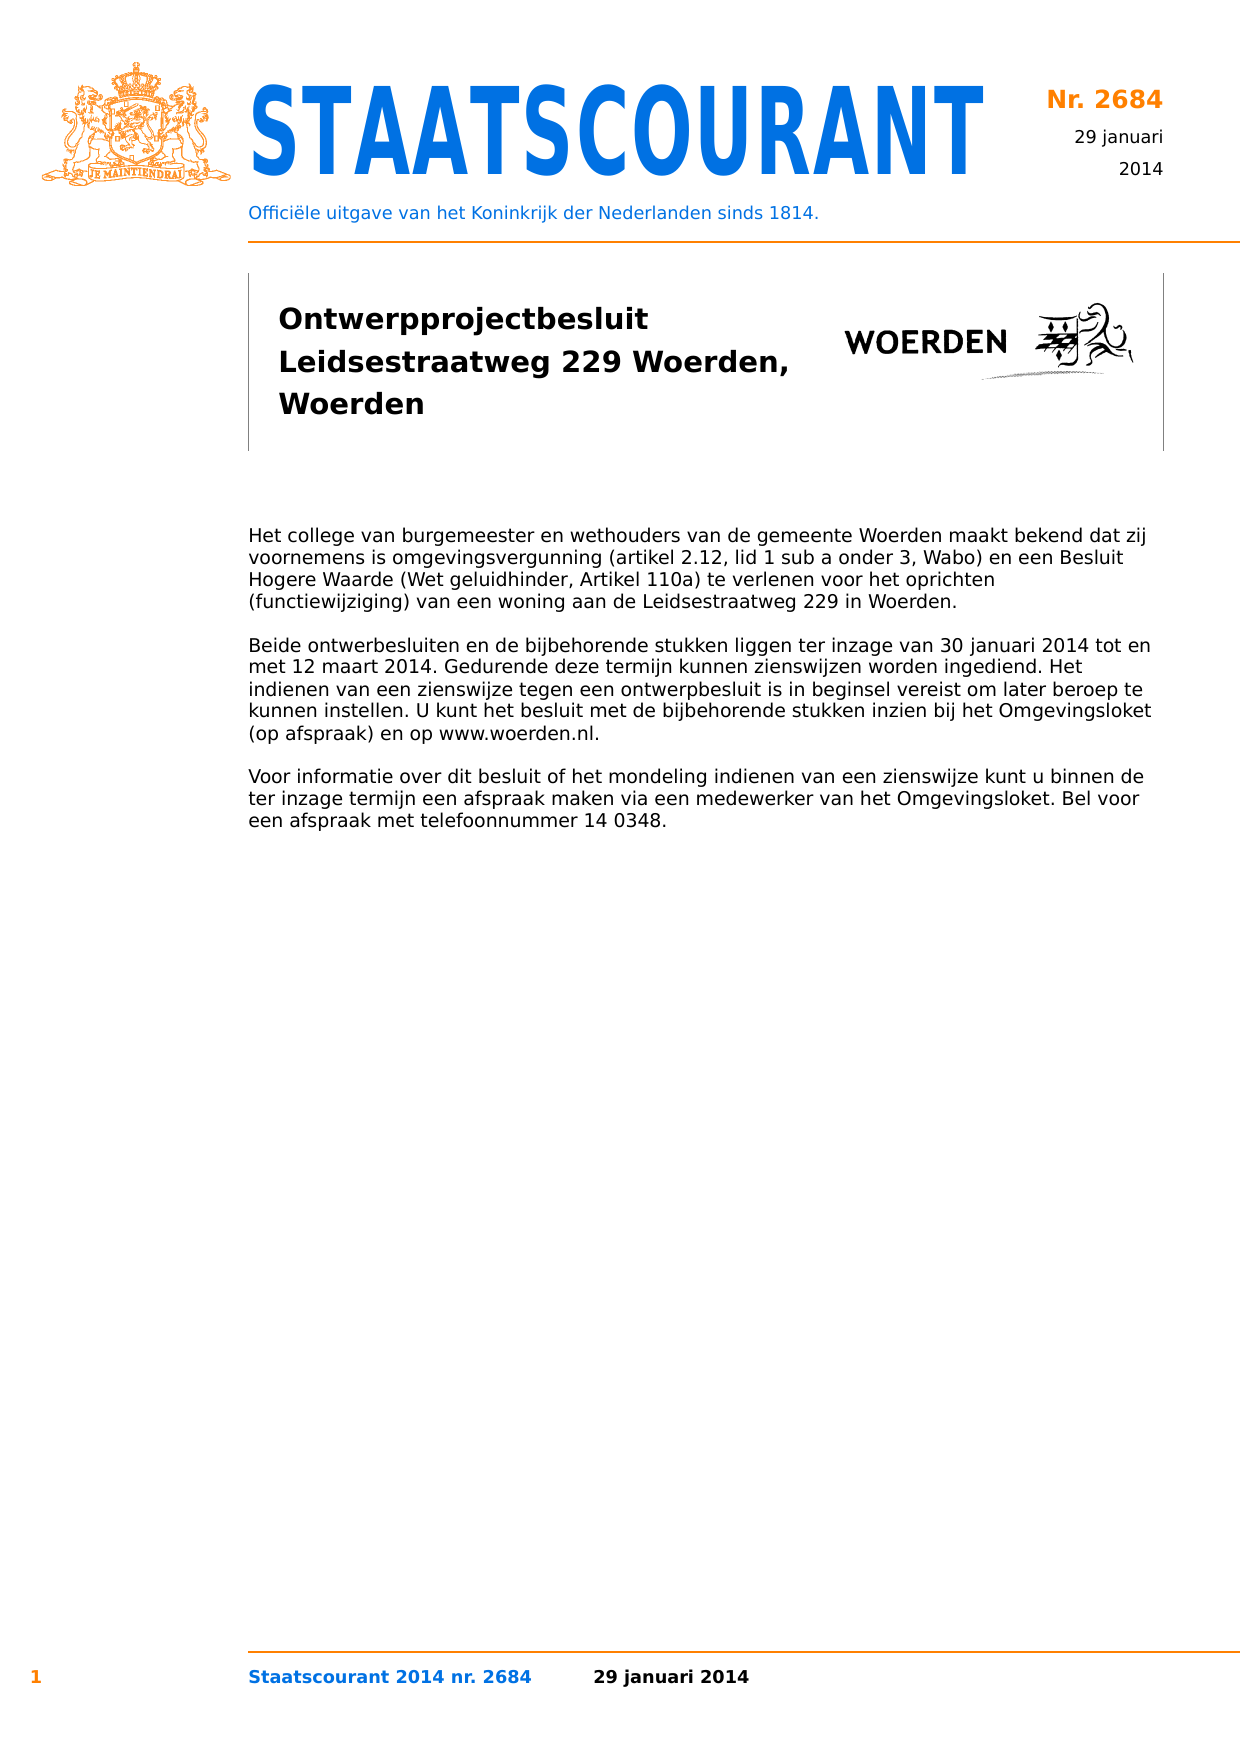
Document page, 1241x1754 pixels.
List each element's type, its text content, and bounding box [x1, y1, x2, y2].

picture [844, 302, 1134, 380]
table_cell Officiële uitgave van het Koninkrijk der Nederlanden sinds 1814. [248, 203, 1240, 241]
table_cell 2014 [998, 153, 1240, 203]
table_header Nr. 2684 [998, 62, 1240, 121]
subtitle Ontwerpprojectbesluit Leidsestraatweg 229 Woerden, Woerden [249, 273, 1163, 451]
text Beide ontwerbesluiten en de bijbehorende stukken liggen ter inzage van 30 januari 2014 tot en met 12 maart 2014. Gedurende deze termijn kunnen zienswijzen worden ingediend. Het indienen van een zienswijze tegen een ontwerpbesluit is in beginsel vereist om later beroep te kunnen instellen. U kunt het besluit met de bijbehorende stukken inzien bij het Omgevingsloket (op afspraak) en op www.woerden.nl. [248, 634, 1163, 744]
table_header [25, 62, 248, 241]
picture [41, 62, 231, 186]
text Voor informatie over dit besluit of het mondeling indienen van een zienswijze kunt u binnen de ter inzage termijn een afspraak maken via een medewerker van het Omgevingsloket. Bel voor een afspraak met telefoonnummer 14 0348. [248, 766, 1163, 832]
text Het college van burgemeester en wethouders van de gemeente Woerden maakt bekend dat zij voornemens is omgevingsvergunning (artikel 2.12, lid 1 sub a onder 3, Wabo) en een Besluit Hogere Waarde (Wet geluidhinder, Artikel 110a) te verlenen voor het oprichten (functiewijziging) van een woning aan de Leidsestraatweg 229 in Woerden. [248, 525, 1163, 613]
table_header STAATSCOURANT [248, 62, 998, 203]
table_cell 29 januari [998, 121, 1240, 153]
